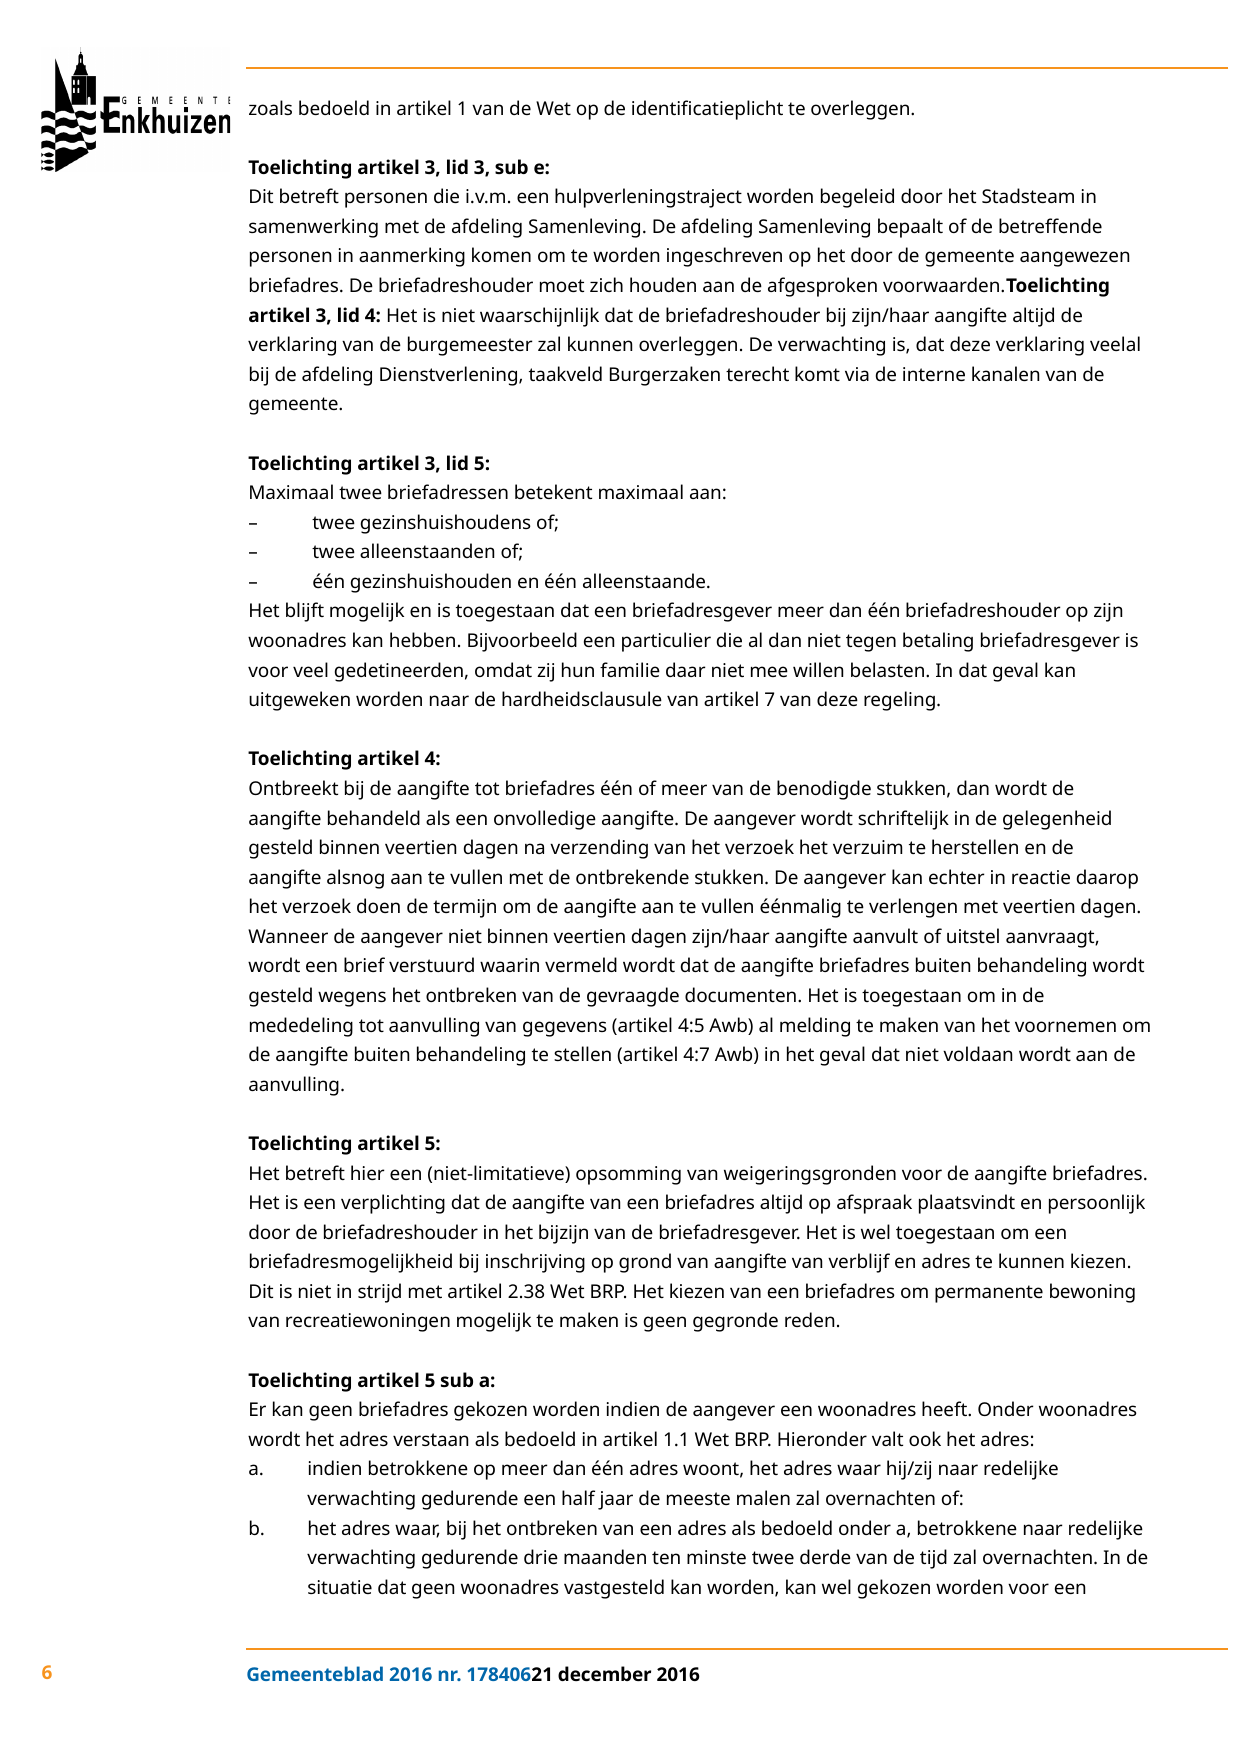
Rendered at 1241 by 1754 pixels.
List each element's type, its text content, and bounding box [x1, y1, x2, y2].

picture [41, 47, 231, 172]
text Toelichting artikel 5 sub a: [248, 1367, 1152, 1393]
list indien betrokkene op meer dan één adres woont, het adres waar hij/zij naar redelijke verwachting gedurende een half jaar de meeste malen zal overnachten of: [248, 1456, 1152, 1511]
text Toelichting artikel 5: [248, 1130, 1152, 1156]
text Toelichting artikel 4: [248, 746, 1152, 771]
text Toelichting artikel 3, lid 5: [248, 450, 1152, 476]
list twee gezinshuishoudens of; [248, 509, 1152, 535]
text Toelichting artikel 3, lid 3, sub e: [248, 154, 1152, 180]
text Maximaal twee briefadressen betekent maximaal aan: [248, 479, 1152, 505]
text Het blijft mogelijk en is toegestaan dat een briefadresgever meer dan één briefadreshouder op zijn woonadres kan hebben. Bijvoorbeeld een particulier die al dan niet tegen betaling briefadresgever is voor veel gedetineerden, omdat zij hun familie daar niet mee willen belasten. In dat geval kan uitgeweken worden naar de hardheidsclausule van artikel 7 van deze regeling. [248, 598, 1152, 712]
list één gezinshuishouden en één alleenstaande. [248, 568, 1152, 594]
text Er kan geen briefadres gekozen worden indien de aangever een woonadres heeft. Onder woonadres wordt het adres verstaan als bedoeld in artikel 1.1 Wet BRP. Hieronder valt ook het adres: [248, 1396, 1152, 1452]
text Ontbreekt bij de aangifte tot briefadres één of meer van de benodigde stukken, dan wordt de aangifte behandeld als een onvolledige aangifte. De aangever wordt schriftelijk in de gelegenheid gesteld binnen veertien dagen na verzending van het verzoek het verzuim te herstellen en de aangifte alsnog aan te vullen met de ontbrekende stukken. De aangever kan echter in reactie daarop het verzoek doen de termijn om de aangifte aan te vullen éénmalig te verlengen met veertien dagen. Wanneer de aangever niet binnen veertien dagen zijn/haar aangifte aanvult of uitstel aanvraagt, wordt een brief verstuurd waarin vermeld wordt dat de aangifte briefadres buiten behandeling wordt gesteld wegens het ontbreken van de gevraagde documenten. Het is toegestaan om in de mededeling tot aanvulling van gegevens (artikel 4:5 Awb) al melding te maken van het voornemen om de aangifte buiten behandeling te stellen (artikel 4:7 Awb) in het geval dat niet voldaan wordt aan de aanvulling. [248, 775, 1152, 1097]
list het adres waar, bij het ontbreken van een adres als bedoeld onder a, betrokkene naar redelijke verwachting gedurende drie maanden ten minste twee derde van de tijd zal overnachten. In de situatie dat geen woonadres vastgesteld kan worden, kan wel gekozen worden voor een [248, 1515, 1152, 1600]
text Het betreft hier een (niet-limitatieve) opsomming van weigeringsgronden voor de aangifte briefadres. Het is een verplichting dat de aangifte van een briefadres altijd op afspraak plaatsvindt en persoonlijk door de briefadreshouder in het bijzijn van de briefadresgever. Het is wel toegestaan om een briefadresmogelijkheid bij inschrijving op grond van aangifte van verblijf en adres te kunnen kiezen. Dit is niet in strijd met artikel 2.38 Wet BRP. Het kiezen van een briefadres om permanente bewoning van recreatiewoningen mogelijk te maken is geen gegronde reden. [248, 1160, 1152, 1333]
text zoals bedoeld in artikel 1 van de Wet op de identificatieplicht te overleggen. [248, 95, 1152, 121]
list twee alleenstaanden of; [248, 538, 1152, 564]
text Dit betreft personen die i.v.m. een hulpverleningstraject worden begeleid door het Stadsteam in samenwerking met de afdeling Samenleving. De afdeling Samenleving bepaalt of de betreffende personen in aanmerking komen om te worden ingeschreven op het door de gemeente aangewezen briefadres. De briefadreshouder moet zich houden aan de afgesproken voorwaarden.Toelichting artikel 3, lid 4: Het is niet waarschijnlijk dat de briefadreshouder bij zijn/haar aangifte altijd de verklaring van de burgemeester zal kunnen overleggen. De verwachting is, dat deze verklaring veelal bij de afdeling Dienstverlening, taakveld Burgerzaken terecht komt via de interne kanalen van de gemeente. [248, 183, 1152, 416]
